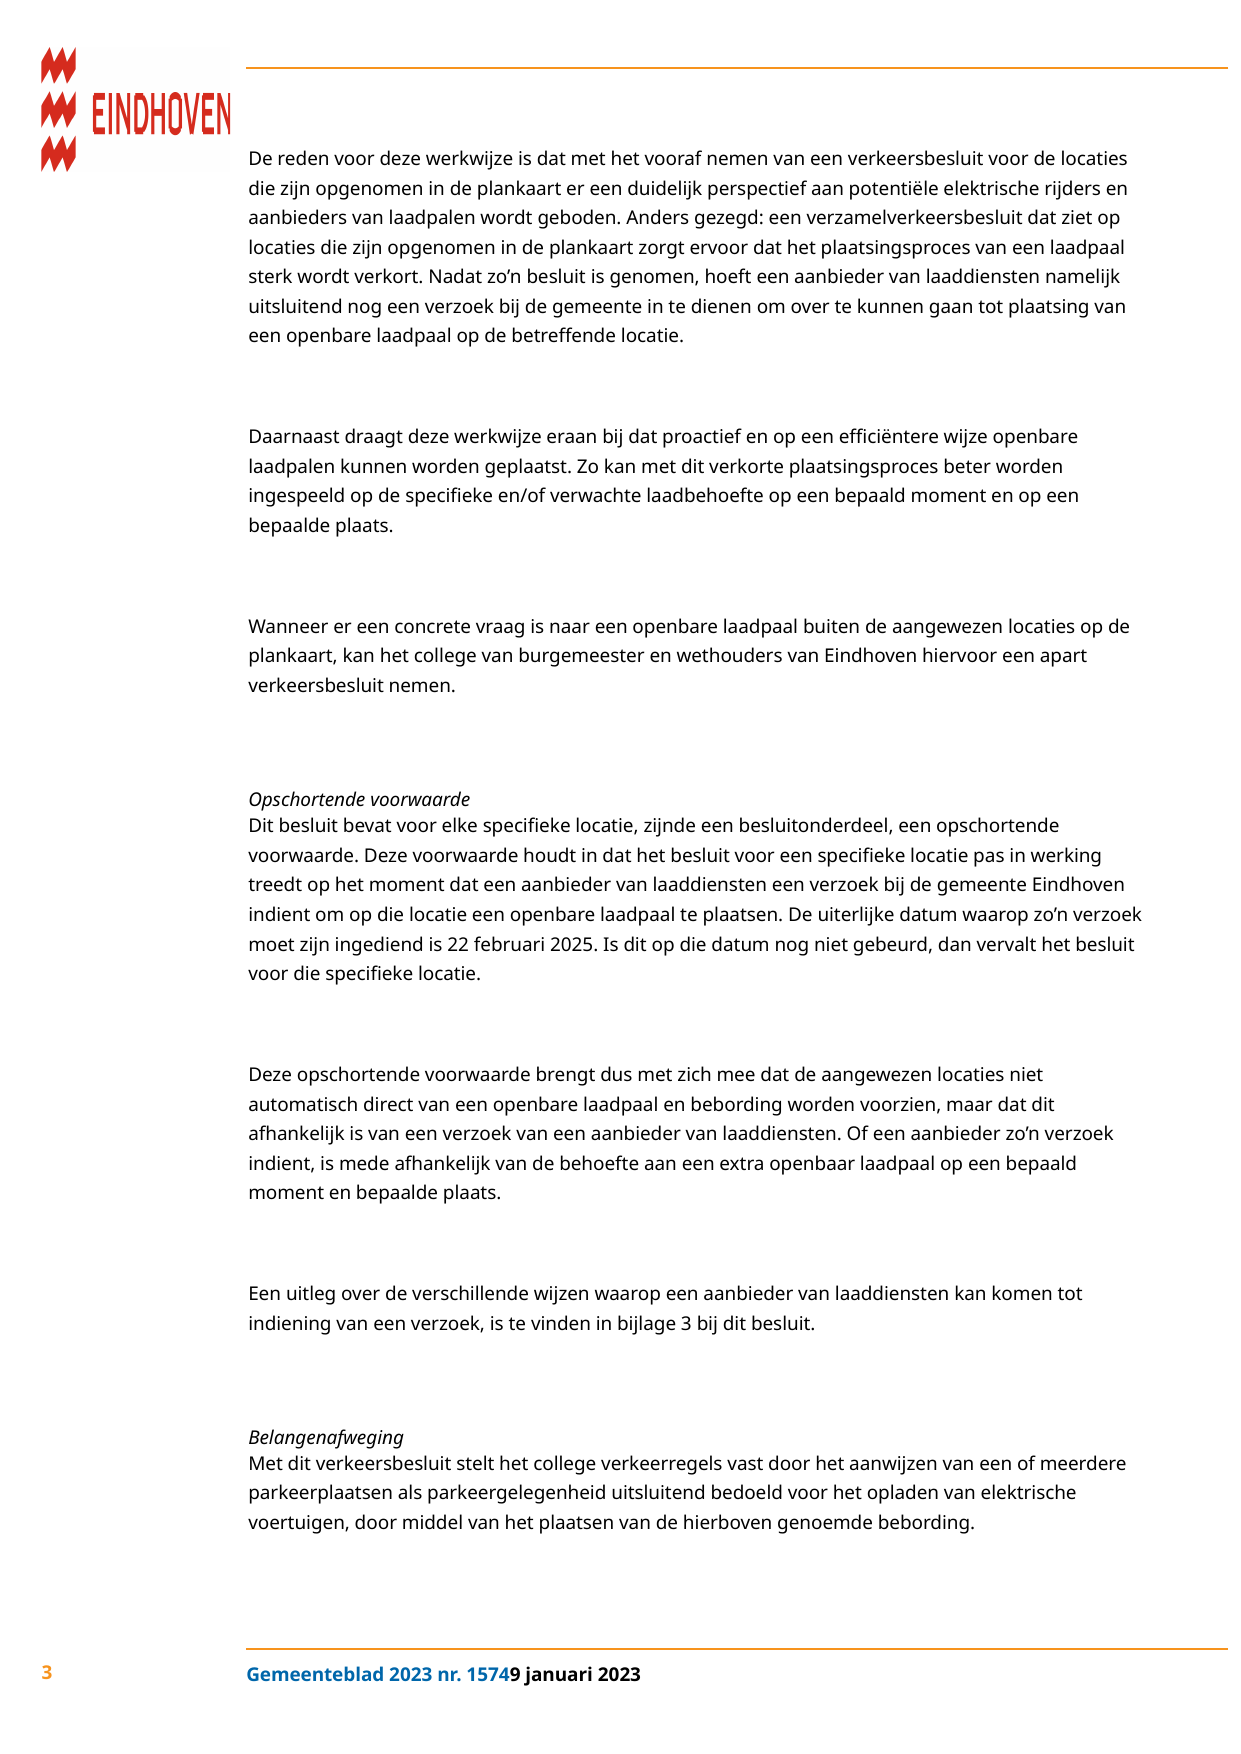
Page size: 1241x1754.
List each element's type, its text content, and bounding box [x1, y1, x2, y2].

text De reden voor deze werkwijze is dat met het vooraf nemen van een verkeersbesluit voor de locaties die zijn opgenomen in de plankaart er een duidelijk perspectief aan potentiële elektrische rijders en aanbieders van laadpalen wordt geboden. Anders gezegd: een verzamelverkeersbesluit dat ziet op locaties die zijn opgenomen in de plankaart zorgt ervoor dat het plaatsingsproces van een laadpaal sterk wordt verkort. Nadat zo’n besluit is genomen, hoeft een aanbieder van laaddiensten namelijk uitsluitend nog een verzoek bij de gemeente in te dienen om over te kunnen gaan tot plaatsing van een openbare laadpaal op de betreffende locatie. [248, 145, 1152, 348]
text Daarnaast draagt deze werkwijze eraan bij dat proactief en op een efficiëntere wijze openbare laadpalen kunnen worden geplaatst. Zo kan met dit verkorte plaatsingsproces beter worden ingespeeld op de specifieke en/of verwachte laadbehoefte op een bepaald moment en op een bepaalde plaats. [248, 423, 1152, 538]
text Met dit verkeersbesluit stelt het college verkeerregels vast door het aanwijzen van een of meerdere parkeerplaatsen als parkeergelegenheid uitsluitend bedoeld voor het opladen van elektrische voertuigen, door middel van het plaatsen van de hierboven genoemde bebording. [248, 1450, 1152, 1535]
text Deze opschortende voorwaarde brengt dus met zich mee dat de aangewezen locaties niet automatisch direct van een openbare laadpaal en bebording worden voorzien, maar dat dit afhankelijk is van een verzoek van een aanbieder van laaddiensten. Of een aanbieder zo’n verzoek indient, is mede afhankelijk van de behoefte aan een extra openbaar laadpaal op een bepaald moment en bepaalde plaats. [248, 1061, 1152, 1205]
text Opschortende voorwaarde [248, 787, 1152, 812]
text Belangenafweging [248, 1424, 1152, 1450]
text Een uitleg over de verschillende wijzen waarop een aanbieder van laaddiensten kan komen tot indiening van een verzoek, is te vinden in bijlage 3 bij dit besluit. [248, 1280, 1152, 1336]
text Dit besluit bevat voor elke specifieke locatie, zijnde een besluitonderdeel, een opschortende voorwaarde. Deze voorwaarde houdt in dat het besluit voor een specifieke locatie pas in werking treedt op het moment dat een aanbieder van laaddiensten een verzoek bij de gemeente Eindhoven indient om op die locatie een openbare laadpaal te plaatsen. De uiterlijke datum waarop zo’n verzoek moet zijn ingediend is 22 februari 2025. Is dit op die datum nog niet gebeurd, dan vervalt het besluit voor die specifieke locatie. [248, 812, 1152, 986]
text Wanneer er een concrete vraag is naar een openbare laadpaal buiten de aangewezen locaties op de plankaart, kan het college van burgemeester en wethouders van Eindhoven hiervoor een apart verkeersbesluit nemen. [248, 613, 1152, 698]
picture [41, 47, 231, 172]
